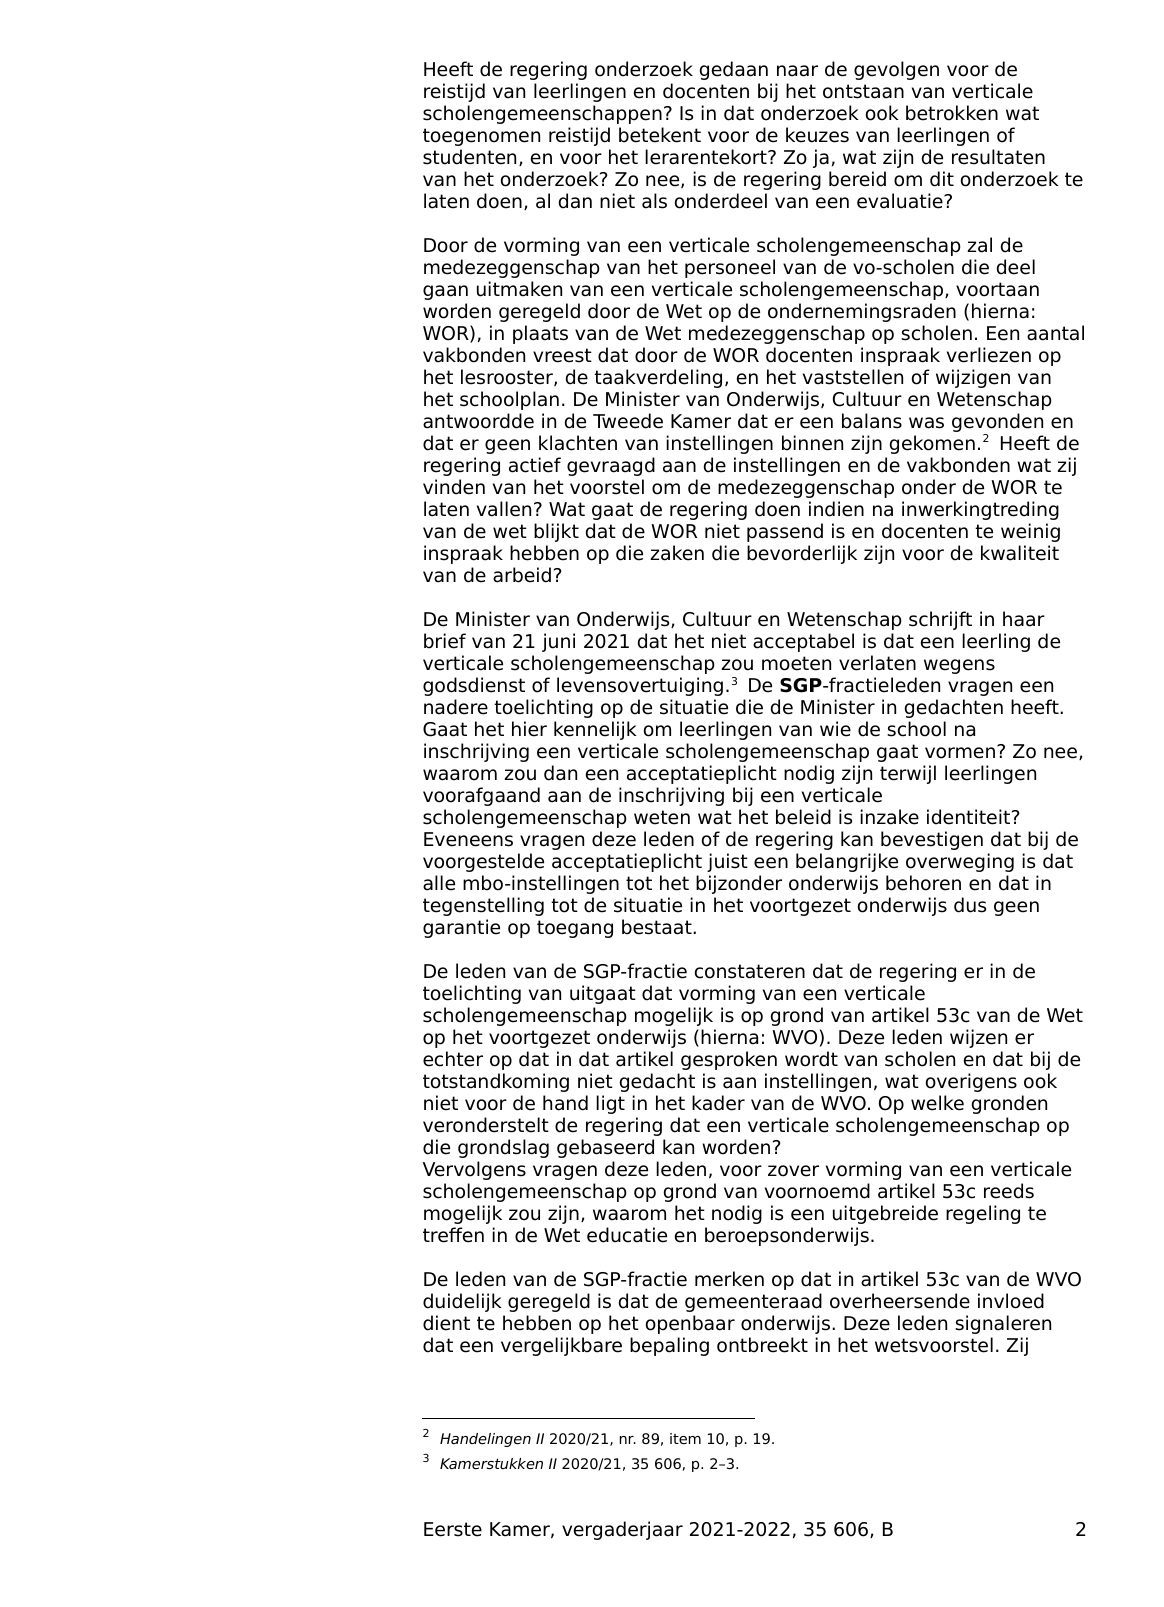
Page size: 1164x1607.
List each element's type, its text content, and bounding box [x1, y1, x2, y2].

text Handelingen II 2020/21, nr. 89, item 10, p. 19. [422, 1427, 1087, 1449]
text Kamerstukken II 2020/21, 35 606, p. 2–3. [422, 1452, 1087, 1474]
text De Minister van Onderwijs, Cultuur en Wetenschap schrijft in haar brief van 21 juni 2021 dat het niet acceptabel is dat een leerling de verticale scholengemeenschap zou moeten verlaten wegens godsdienst of levensovertuiging. De SGP-fractieleden vragen een nadere toelichting op de situatie die de Minister in gedachten heeft. Gaat het hier kennelijk om leerlingen van wie de school na inschrijving een verticale scholengemeenschap gaat vormen? Zo nee, waarom zou dan een acceptatieplicht nodig zijn terwijl leerlingen voorafgaand aan de inschrijving bij een verticale scholengemeenschap weten wat het beleid is inzake identiteit? [422, 609, 1087, 829]
text De leden van de SGP-fractie merken op dat in artikel 53c van de WVO duidelijk geregeld is dat de gemeenteraad overheersende invloed dient te hebben op het openbaar onderwijs. Deze leden signaleren dat een vergelijkbare bepaling ontbreekt in het wetsvoorstel. Zij [422, 1269, 1087, 1357]
text Eveneens vragen deze leden of de regering kan bevestigen dat bij de voorgestelde acceptatieplicht juist een belangrijke overweging is dat alle mbo-instellingen tot het bijzonder onderwijs behoren en dat in tegenstelling tot de situatie in het voortgezet onderwijs dus geen garantie op toegang bestaat. [422, 829, 1087, 939]
text Door de vorming van een verticale scholengemeenschap zal de medezeggenschap van het personeel van de vo-scholen die deel gaan uitmaken van een verticale scholengemeenschap, voortaan worden geregeld door de Wet op de ondernemingsraden (hierna: WOR), in plaats van de Wet medezeggenschap op scholen. Een aantal vakbonden vreest dat door de WOR docenten inspraak verliezen op het lesrooster, de taakverdeling, en het vaststellen of wijzigen van het schoolplan. De Minister van Onderwijs, Cultuur en Wetenschap antwoordde in de Tweede Kamer dat er een balans was gevonden en dat er geen klachten van instellingen binnen zijn gekomen. Heeft de regering actief gevraagd aan de instellingen en de vakbonden wat zij vinden van het voorstel om de medezeggenschap onder de WOR te laten vallen? Wat gaat de regering doen indien na inwerkingtreding van de wet blijkt dat de WOR niet passend is en docenten te weinig inspraak hebben op die zaken die bevorderlijk zijn voor de kwaliteit van de arbeid? [422, 235, 1087, 587]
text De leden van de SGP-fractie constateren dat de regering er in de toelichting van uitgaat dat vorming van een verticale scholengemeenschap mogelijk is op grond van artikel 53c van de Wet op het voortgezet onderwijs (hierna: WVO). Deze leden wijzen er echter op dat in dat artikel gesproken wordt van scholen en dat bij de totstandkoming niet gedacht is aan instellingen, wat overigens ook niet voor de hand ligt in het kader van de WVO. Op welke gronden veronderstelt de regering dat een verticale scholengemeenschap op die grondslag gebaseerd kan worden? [422, 961, 1087, 1159]
text Heeft de regering onderzoek gedaan naar de gevolgen voor de reistijd van leerlingen en docenten bij het ontstaan van verticale scholengemeenschappen? Is in dat onderzoek ook betrokken wat toegenomen reistijd betekent voor de keuzes van leerlingen of studenten, en voor het lerarentekort? Zo ja, wat zijn de resultaten van het onderzoek? Zo nee, is de regering bereid om dit onderzoek te laten doen, al dan niet als onderdeel van een evaluatie? [422, 59, 1087, 213]
text Vervolgens vragen deze leden, voor zover vorming van een verticale scholengemeenschap op grond van voornoemd artikel 53c reeds mogelijk zou zijn, waarom het nodig is een uitgebreide regeling te treffen in de Wet educatie en beroepsonderwijs. [422, 1159, 1087, 1247]
